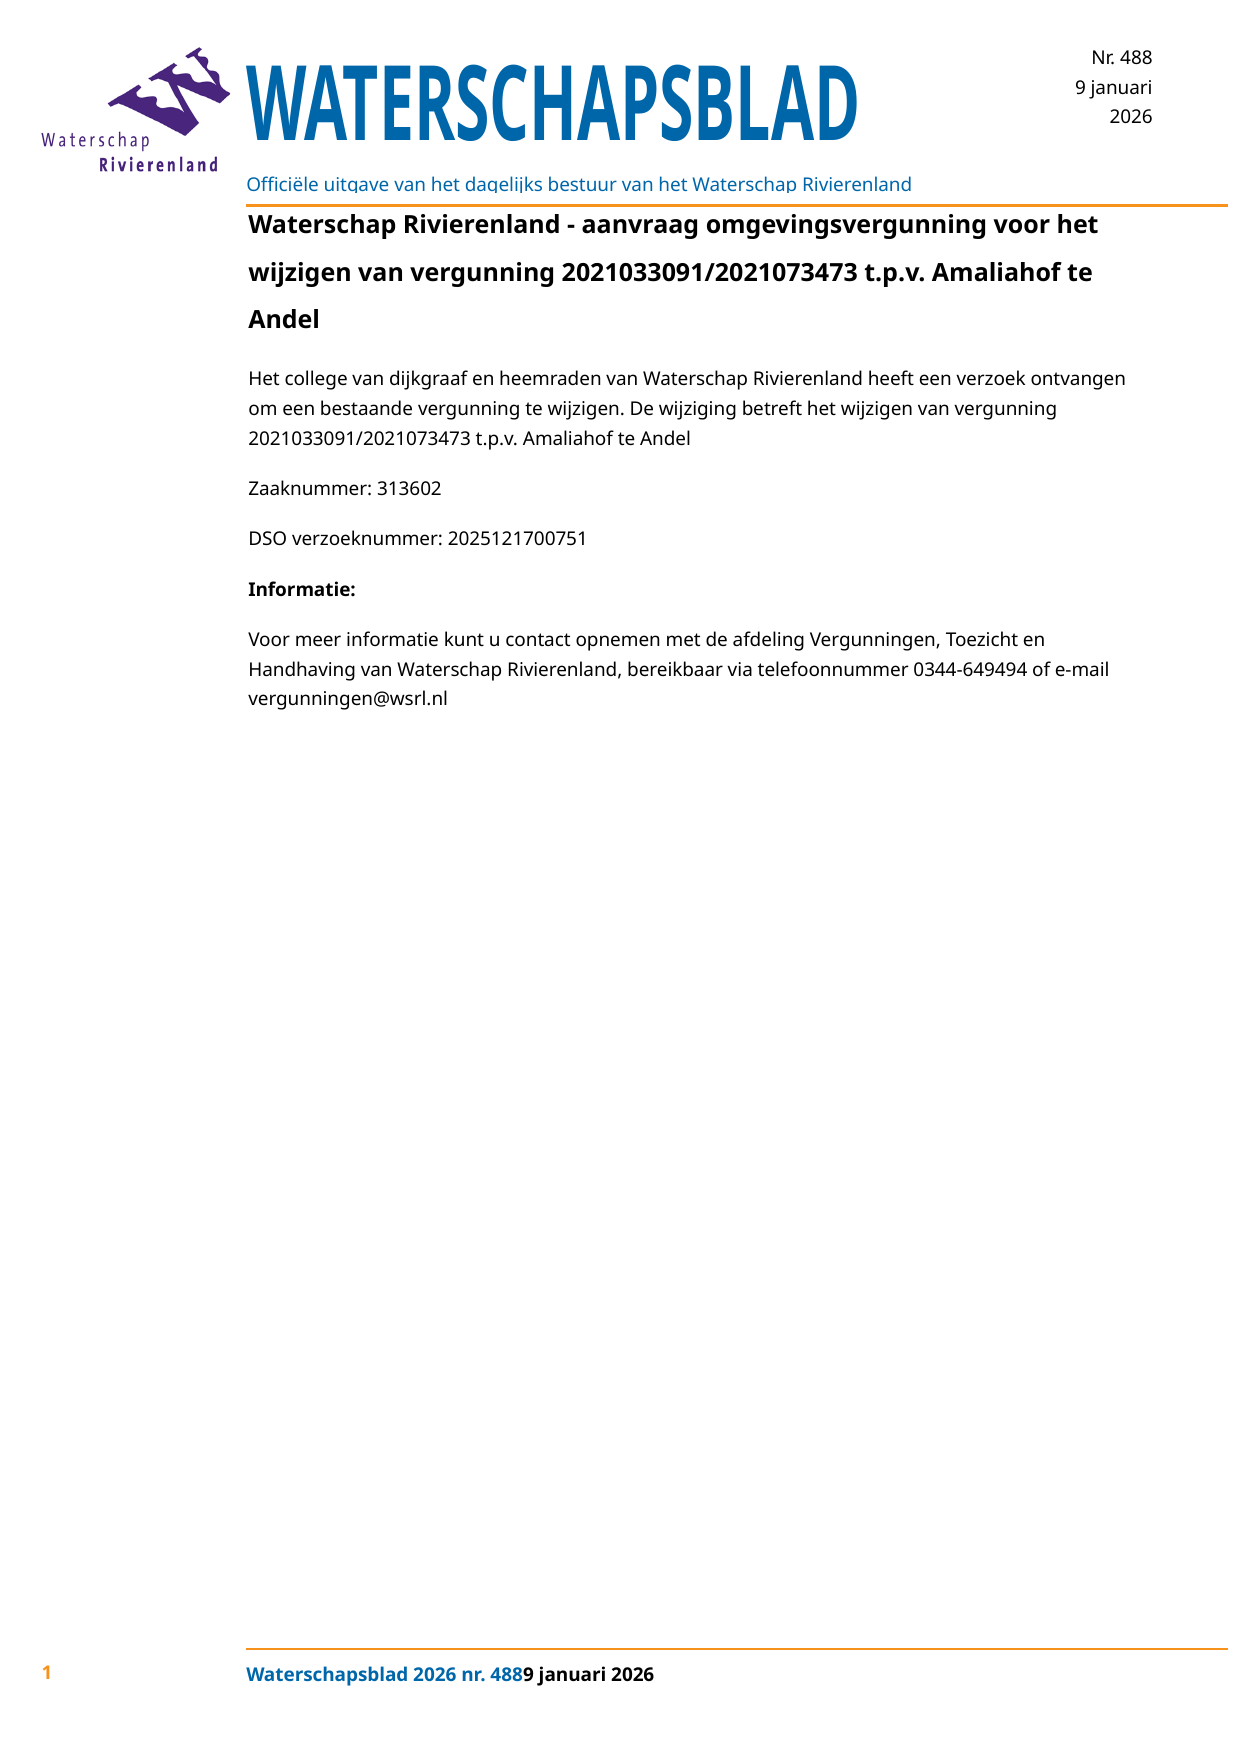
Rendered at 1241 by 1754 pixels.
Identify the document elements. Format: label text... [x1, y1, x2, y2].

text Zaaknummer: 313602 [248, 475, 1152, 501]
picture [41, 47, 231, 172]
text Informatie: [248, 576, 1152, 602]
text Voor meer informatie kunt u contact opnemen met de afdeling Vergunningen, Toezicht en Handhaving van Waterschap Rivierenland, bereikbaar via telefoonnummer 0344-649494 of e-mail vergunningen@wsrl.nl [248, 626, 1152, 711]
text DSO verzoeknummer: 2025121700751 [248, 526, 1152, 551]
text Waterschap Rivierenland - aanvraag omgevingsvergunning voor het wijzigen van vergunning 2021033091/2021073473 t.p.v. Amaliahof te Andel [248, 207, 1152, 336]
text Het college van dijkgraaf en heemraden van Waterschap Rivierenland heeft een verzoek ontvangen om een bestaande vergunning te wijzigen. De wijziging betreft het wijzigen van vergunning 2021033091/2021073473 t.p.v. Amaliahof te Andel [248, 366, 1152, 450]
